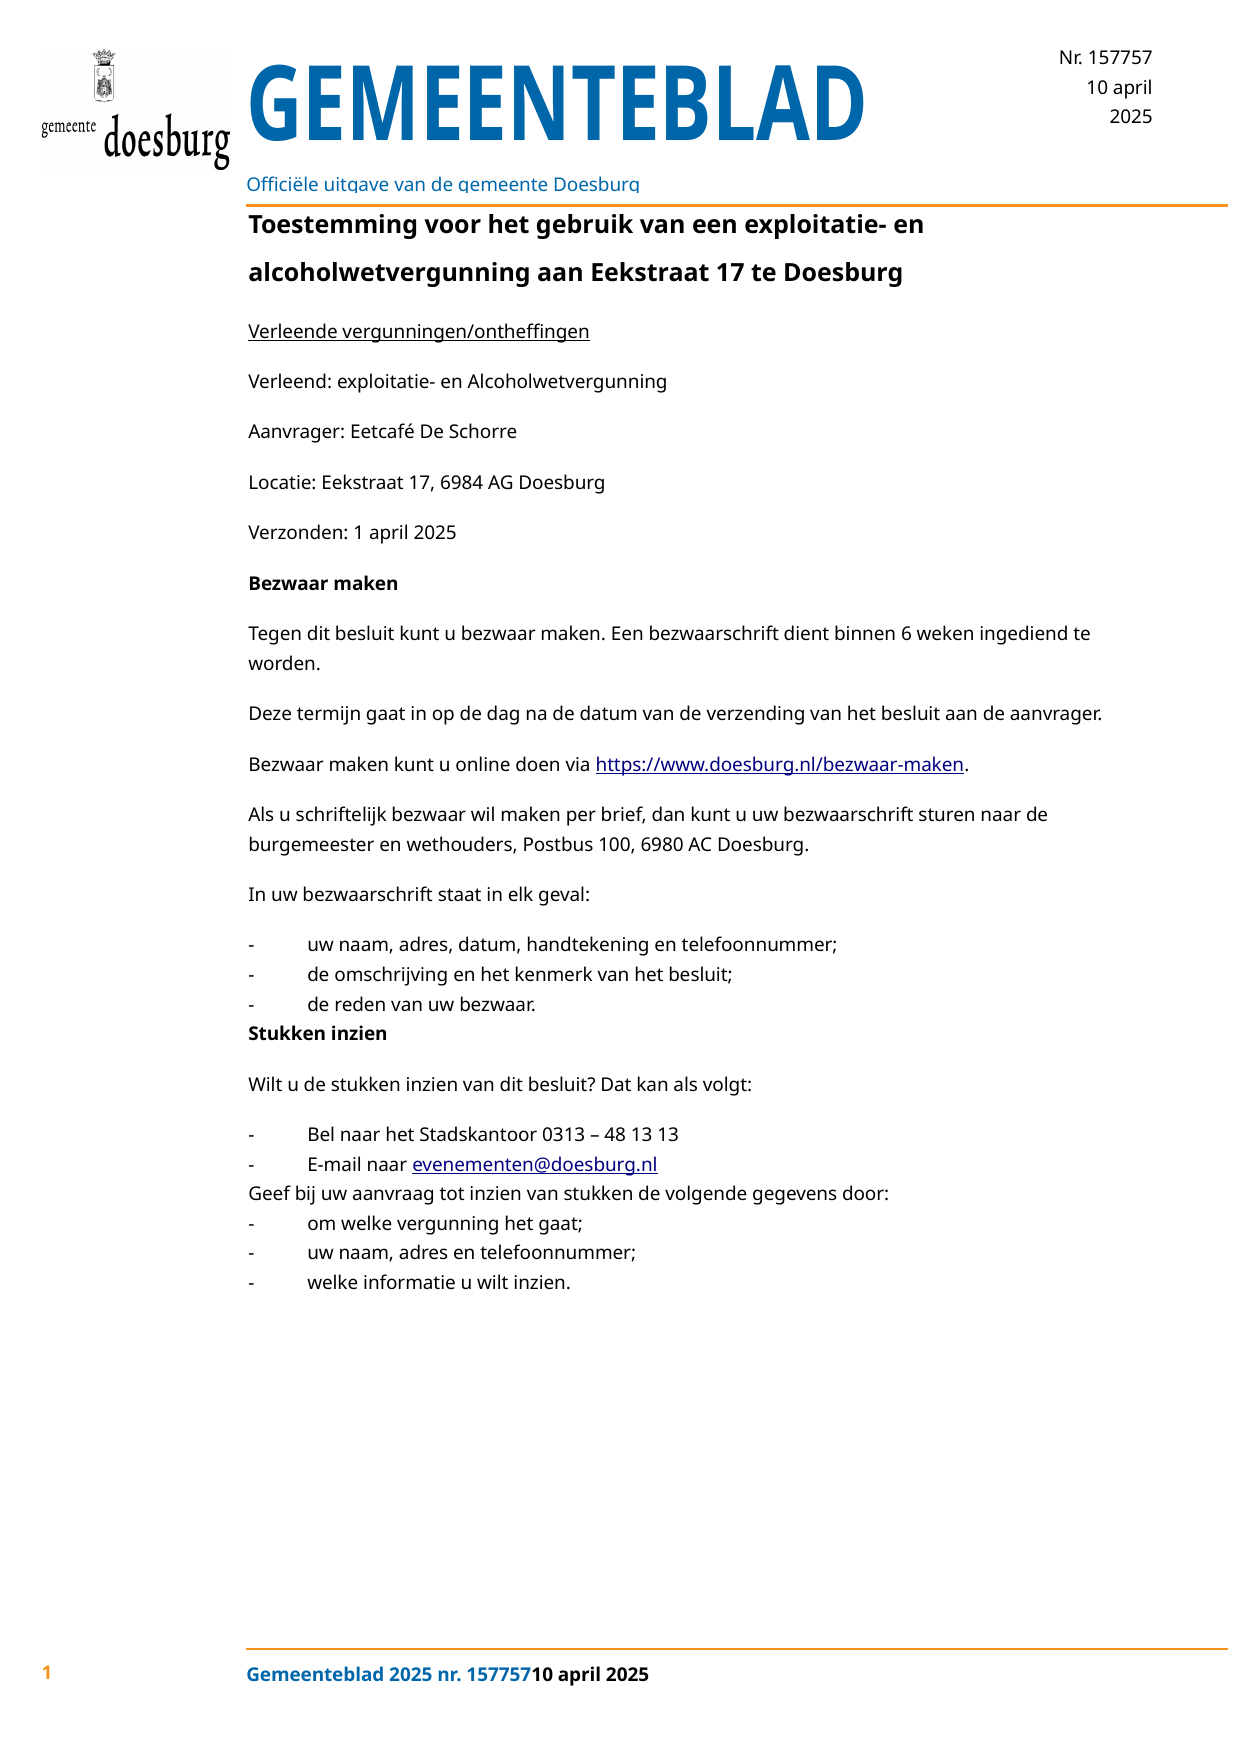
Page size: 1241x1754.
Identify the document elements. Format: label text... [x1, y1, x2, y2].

text Verleend: exploitatie- en Alcoholwetvergunning [248, 368, 1152, 394]
text Locatie: Eekstraat 17, 6984 AG Doesburg [248, 469, 1152, 495]
text Als u schriftelijk bezwaar wil maken per brief, dan kunt u uw bezwaarschrift sturen naar de burgemeester en wethouders, Postbus 100, 6980 AC Doesburg. [248, 801, 1152, 857]
text Toestemming voor het gebruik van een exploitatie- en alcoholwetvergunning aan Eekstraat 17 te Doesburg [248, 207, 1152, 288]
text Wilt u de stukken inzien van dit besluit? Dat kan als volgt: [248, 1071, 1152, 1097]
list E-mail naar evenementen@doesburg.nl [248, 1151, 1152, 1177]
text Bezwaar maken kunt u online doen via https://www.doesburg.nl/bezwaar-maken. [248, 751, 1152, 777]
text Bezwaar maken [248, 570, 1152, 596]
list uw naam, adres, datum, handtekening en telefoonnummer; [248, 932, 1152, 957]
text Aanvrager: Eetcafé De Schorre [248, 419, 1152, 444]
text Verzonden: 1 april 2025 [248, 519, 1152, 545]
list uw naam, adres en telefoonnummer; [248, 1239, 1152, 1265]
text Stukken inzien [248, 1020, 1152, 1046]
list om welke vergunning het gaat; [248, 1210, 1152, 1236]
list de omschrijving en het kenmerk van het besluit; [248, 961, 1152, 987]
text Verleende vergunningen/ontheffingen [248, 318, 1152, 344]
text In uw bezwaarschrift staat in elk geval: [248, 881, 1152, 907]
picture [41, 47, 231, 172]
text Geef bij uw aanvraag tot inzien van stukken de volgende gegevens door: [248, 1180, 1152, 1206]
text Tegen dit besluit kunt u bezwaar maken. Een bezwaarschrift dient binnen 6 weken ingediend te worden. [248, 620, 1152, 676]
list Bel naar het Stadskantoor 0313 – 48 13 13 [248, 1121, 1152, 1147]
list de reden van uw bezwaar. [248, 991, 1152, 1017]
list welke informatie u wilt inzien. [248, 1269, 1152, 1295]
text Deze termijn gaat in op de dag na de datum van de verzending van het besluit aan de aanvrager. [248, 700, 1152, 726]
